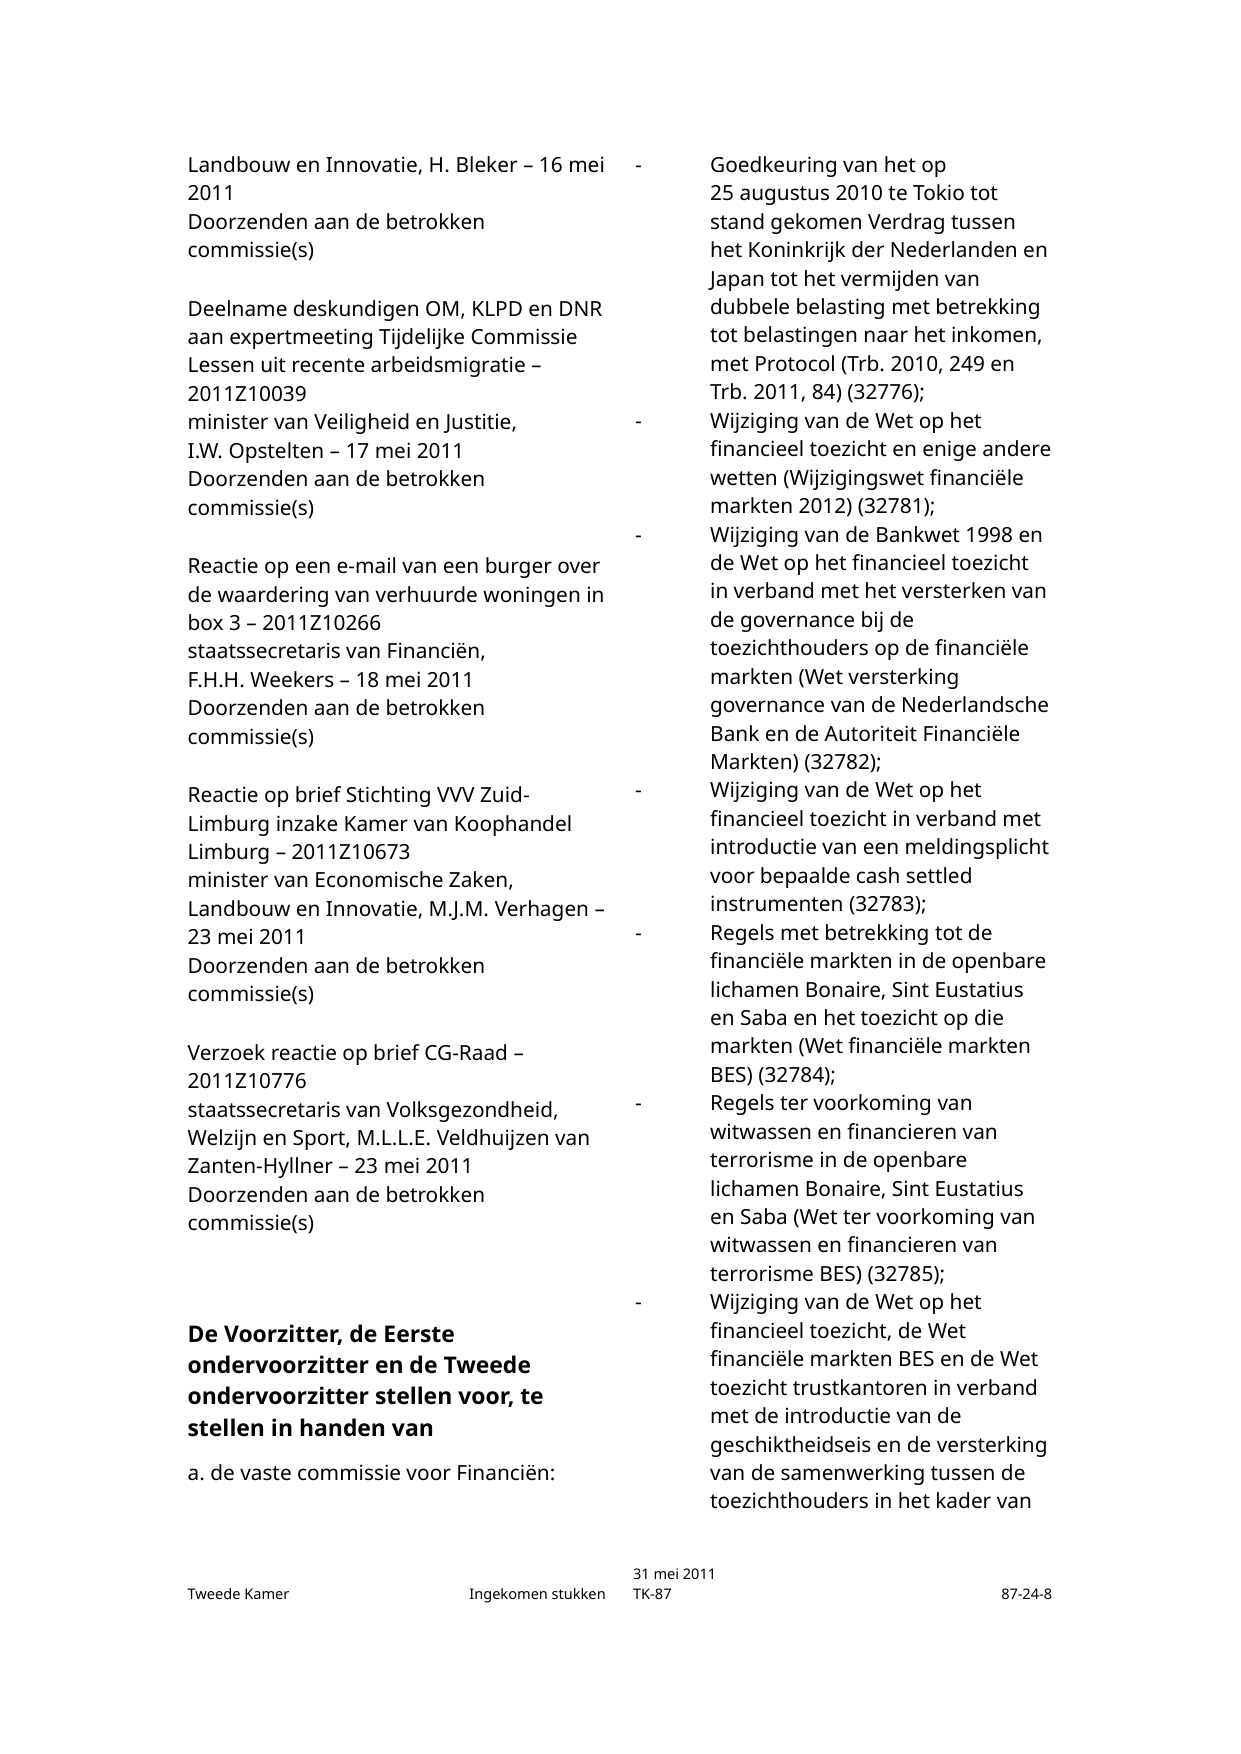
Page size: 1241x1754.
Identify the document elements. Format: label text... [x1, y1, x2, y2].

text Doorzenden aan de betrokken commissie(s) [187, 464, 605, 521]
text minister van Veiligheid en Justitie, I.W. Opstelten – 17 mei 2011 [187, 407, 605, 464]
text staatssecretaris van Financiën, F.H.H. Weekers – 18 mei 2011 [187, 637, 605, 693]
list Goedkeuring van het op 25 augustus 2010 te Tokio tot stand gekomen Verdrag tussen het Koninkrijk der Nederlanden en Japan tot het vermijden van dubbele belasting met betrekking tot belastingen naar het inkomen, met Protocol (Trb. 2010, 249 en Trb. 2011, 84) (32776); [635, 150, 1053, 406]
text Doorzenden aan de betrokken commissie(s) [187, 207, 605, 264]
text Doorzenden aan de betrokken commissie(s) [187, 1180, 605, 1237]
text  [187, 1267, 605, 1295]
list Wijziging van de Wet op het financieel toezicht, de Wet financiële markten BES en de Wet toezicht trustkantoren in verband met de introductie van de geschiktheidseis en de versterking van de samenwerking tussen de toezichthouders in het kader van [635, 1287, 1053, 1515]
list Regels met betrekking tot de financiële markten in de openbare lichamen Bonaire, Sint Eustatius en Saba en het toezicht op die markten (Wet financiële markten BES) (32784); [635, 918, 1053, 1088]
text Reactie op brief Stichting VVV Zuid-Limburg inzake Kamer van Koophandel Limburg – 2011Z10673 [187, 780, 605, 866]
text Deelname deskundigen OM, KLPD en DNR aan expertmeeting Tijdelijke Commissie Lessen uit recente arbeidsmigratie – 2011Z10039 [187, 294, 605, 407]
text staatssecretaris van Volksgezondheid, Welzijn en Sport, M.L.L.E. Veldhuijzen van Zanten-Hyllner – 23 mei 2011 [187, 1095, 605, 1180]
subtitle De Voorzitter, de Eerste ondervoorzitter en de Tweede ondervoorzitter stellen voor, te stellen in handen van [187, 1318, 605, 1443]
text a. de vaste commissie voor Financiën: [187, 1458, 605, 1486]
list Wijziging van de Bankwet 1998 en de Wet op het financieel toezicht in verband met het versterken van de governance bij de toezichthouders op de financiële markten (Wet versterking governance van de Nederlandsche Bank en de Autoriteit Financiële Markten) (32782); [635, 520, 1053, 776]
text minister van Economische Zaken, Landbouw en Innovatie, M.J.M. Verhagen – 23 mei 2011 [187, 866, 605, 951]
text Reactie op een e-mail van een burger over de waardering van verhuurde woningen in box 3 – 2011Z10266 [187, 551, 605, 637]
text Doorzenden aan de betrokken commissie(s) [187, 951, 605, 1008]
text Verzoek reactie op brief CG-Raad – 2011Z10776 [187, 1038, 605, 1095]
text Doorzenden aan de betrokken commissie(s) [187, 693, 605, 750]
list Wijziging van de Wet op het financieel toezicht en enige andere wetten (Wijzigingswet financiële markten 2012) (32781); [635, 406, 1053, 520]
list Wijziging van de Wet op het financieel toezicht in verband met introductie van een meldingsplicht voor bepaalde cash settled instrumenten (32783); [635, 776, 1053, 918]
text Landbouw en Innovatie, H. Bleker – 16 mei 2011 [187, 150, 605, 207]
list Regels ter voorkoming van witwassen en financieren van terrorisme in de openbare lichamen Bonaire, Sint Eustatius en Saba (Wet ter voorkoming van witwassen en financieren van terrorisme BES) (32785); [635, 1088, 1053, 1287]
